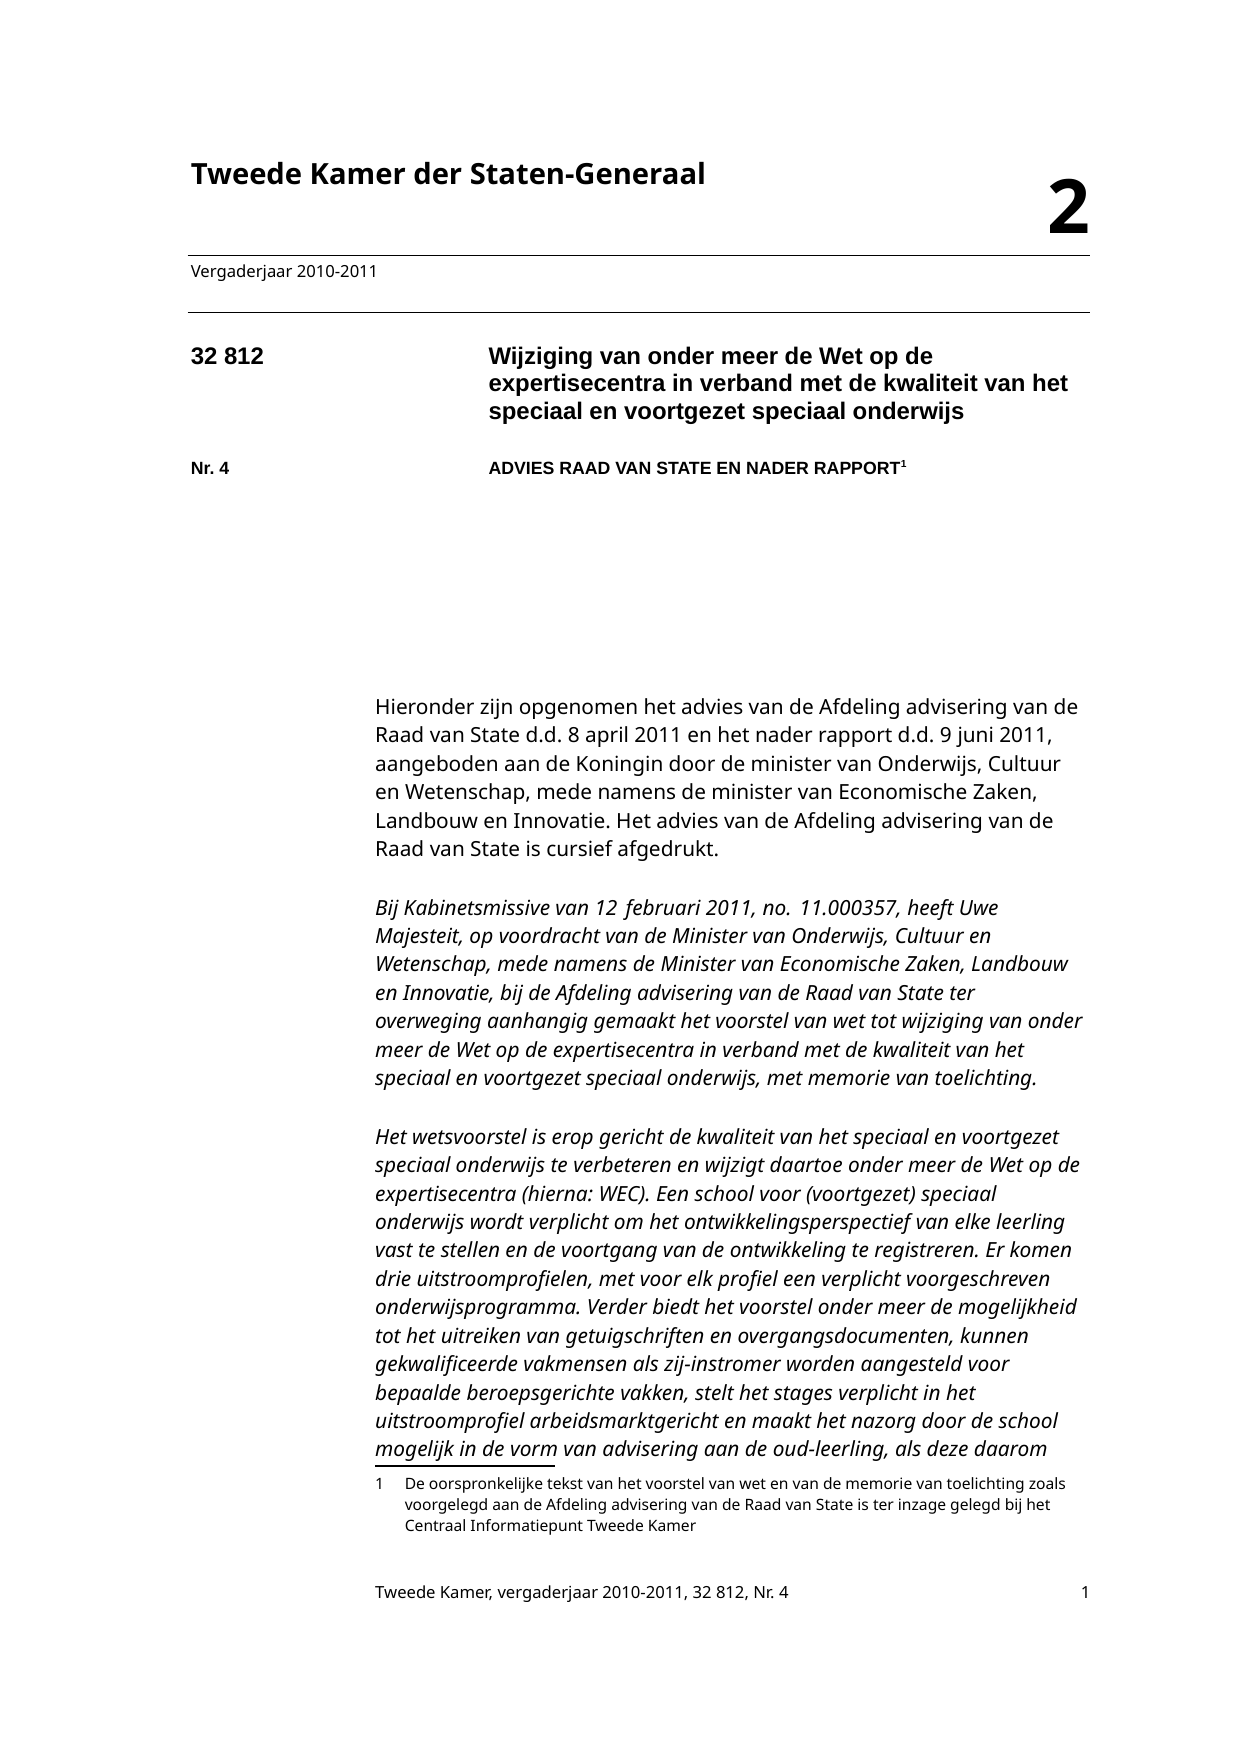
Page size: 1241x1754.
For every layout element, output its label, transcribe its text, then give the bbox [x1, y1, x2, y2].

text Het wetsvoorstel is erop gericht de kwaliteit van het speciaal en voortgezet speciaal onderwijs te verbeteren en wijzigt daartoe onder meer de Wet op de expertisecentra (hierna: WEC). Een school voor (voortgezet) speciaal onderwijs wordt verplicht om het ontwikkelingsperspectief van elke leerling vast te stellen en de voortgang van de ontwikkeling te registreren. Er komen drie uitstroomprofielen, met voor elk profiel een verplicht voorgeschreven onderwijsprogramma. Verder biedt het voorstel onder meer de mogelijkheid tot het uitreiken van getuigschriften en overgangsdocumenten, kunnen gekwalificeerde vakmensen als zij-instromer worden aangesteld voor bepaalde beroepsgerichte vakken, stelt het stages verplicht in het uitstroomprofiel arbeidsmarktgericht en maakt het nazorg door de school mogelijk in de vorm van advisering aan de oud-leerling, als deze daarom [375, 1122, 1090, 1463]
table_cell Vergaderjaar 2010-2011 [188, 256, 485, 312]
table_header 2 [910, 150, 1090, 255]
table_cell 32 812 [188, 339, 485, 454]
table_cell [485, 313, 1090, 339]
text Bij Kabinetsmissive van 12 februari 2011, no. 11.000357, heeft Uwe Majesteit, op voordracht van de Minister van Onderwijs, Cultuur en Wetenschap, mede namens de Minister van Economische Zaken, Landbouw en Innovatie, bij de Afdeling advisering van de Raad van State ter overweging aanhangig gemaakt het voorstel van wet tot wijziging van onder meer de Wet op de expertisecentra in verband met de kwaliteit van het speciaal en voortgezet speciaal onderwijs, met memorie van toelichting. [375, 893, 1090, 1092]
text Hieronder zijn opgenomen het advies van de Afdeling advisering van de Raad van State d.d. 8 april 2011 en het nader rapport d.d. 9 juni 2011, aangeboden aan de Koningin door de minister van Onderwijs, Cultuur en Wetenschap, mede namens de minister van Economische Zaken, Landbouw en Innovatie. Het advies van de Afdeling advisering van de Raad van State is cursief afgedrukt. [375, 692, 1090, 863]
table_cell Nr. 4 [188, 455, 485, 573]
table_cell [188, 313, 485, 339]
table_cell Wijziging van onder meer de Wet op de expertisecentra in verband met de kwaliteit van het speciaal en voortgezet speciaal onderwijs [485, 339, 1090, 454]
table_header Tweede Kamer der Staten-Generaal [188, 150, 909, 255]
table_cell ADVIES RAAD VAN STATE EN NADER RAPPORT [485, 455, 1090, 573]
table_cell [485, 256, 1090, 312]
